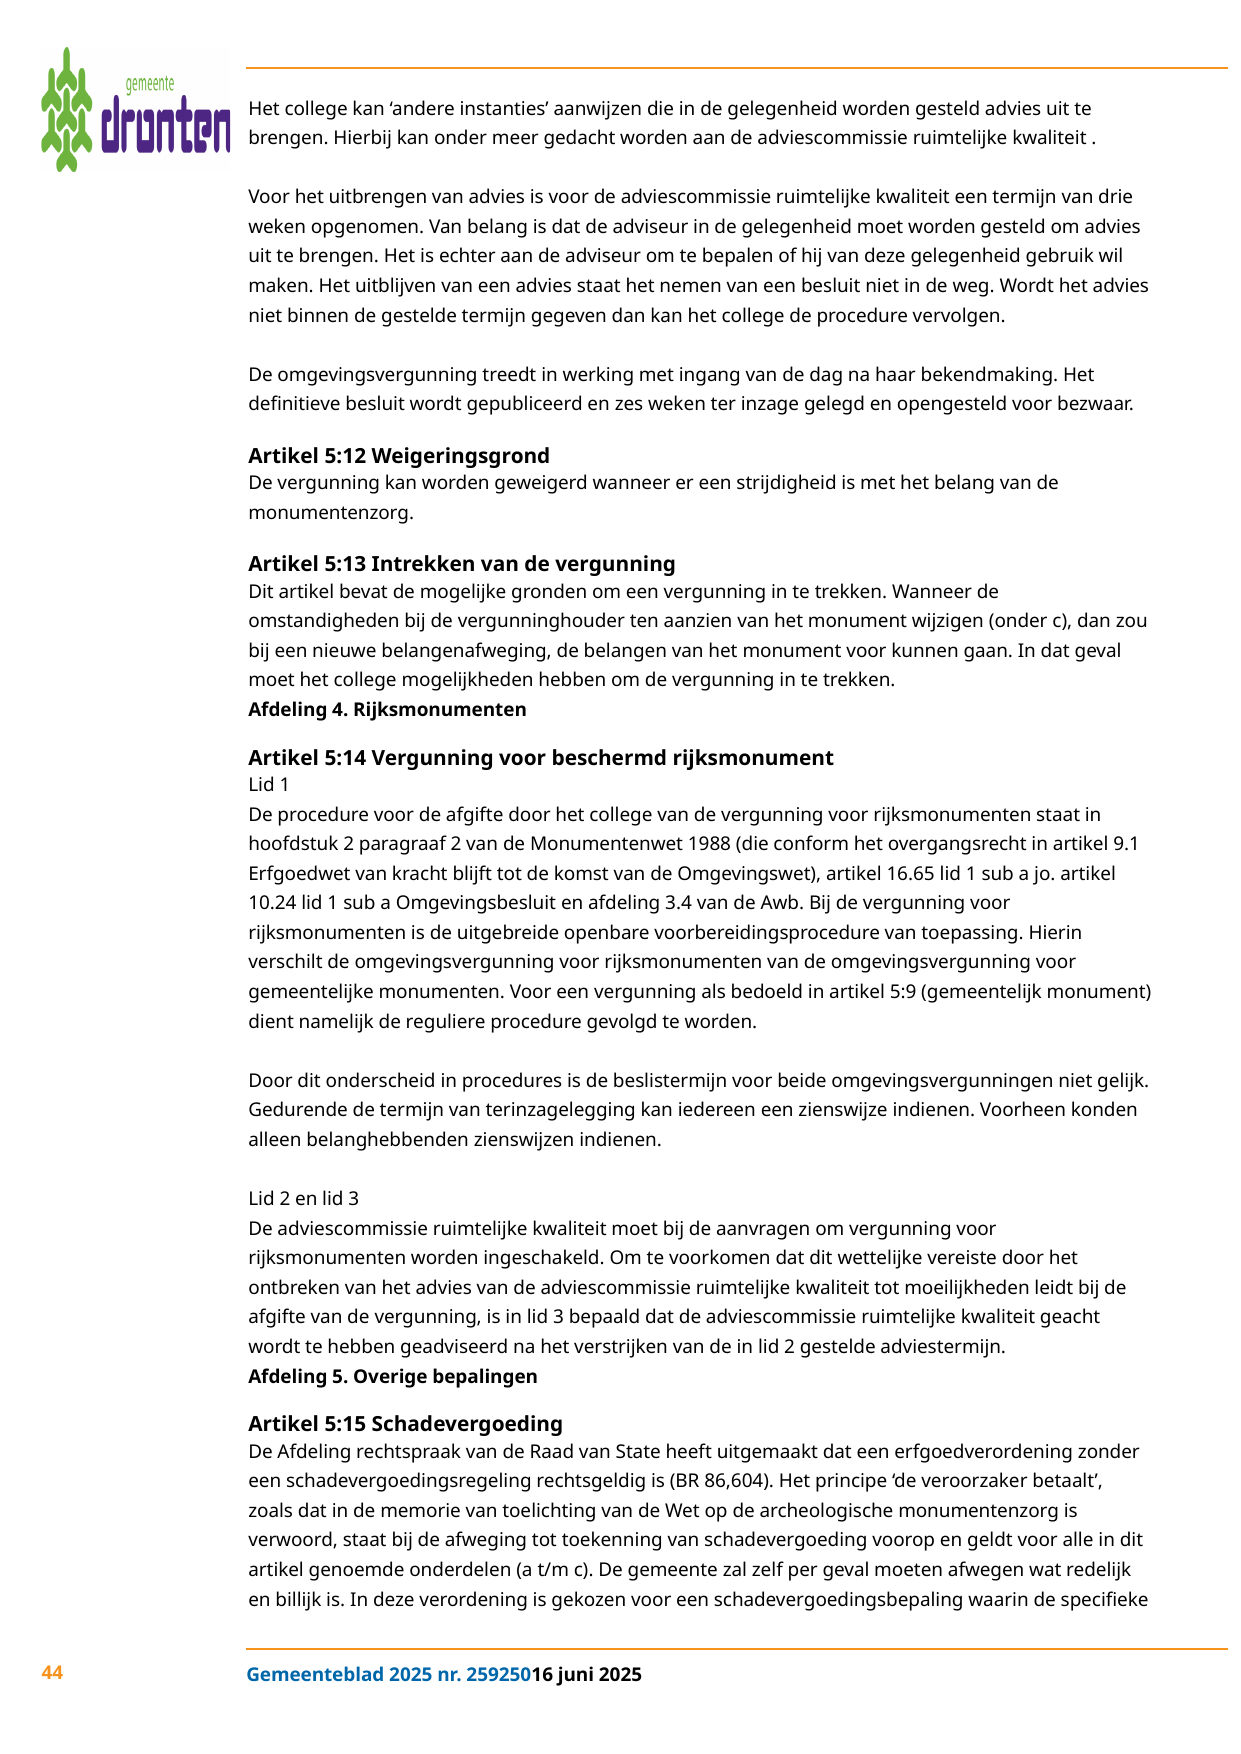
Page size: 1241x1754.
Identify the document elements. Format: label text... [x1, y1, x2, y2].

text De adviescommissie ruimtelijke kwaliteit moet bij de aanvragen om vergunning voor rijksmonumenten worden ingeschakeld. Om te voorkomen dat dit wettelijke vereiste door het [248, 1215, 1152, 1270]
text Lid 2 en lid 3 [248, 1185, 1152, 1211]
text Dit artikel bevat de mogelijke gronden om een vergunning in te trekken. Wanneer de omstandigheden bij de vergunninghouder ten aanzien van het monument wijzigen (onder c), dan zou bij een nieuwe belangenafweging, de belangen van het monument voor kunnen gaan. In dat geval moet het college mogelijkheden hebben om de vergunning in te trekken. [248, 578, 1152, 692]
text De vergunning kan worden geweigerd wanneer er een strijdigheid is met het belang van de monumentenzorg. [248, 469, 1152, 525]
text Afdeling 5. Overige bepalingen [248, 1363, 1152, 1389]
text Artikel 5:15 Schadevergoeding [248, 1409, 1152, 1438]
text De Afdeling rechtspraak van de Raad van State heeft uitgemaakt dat een erfgoedverordening zonder een schadevergoedingsregeling rechtsgeldig is (BR 86,604). Het principe ‘de veroorzaker betaalt’, zoals dat in de memorie van toelichting van de Wet op de archeologische monumentenzorg is verwoord, staat bij de afweging tot toekenning van schadevergoeding voorop en geldt voor alle in dit artikel genoemde onderdelen (a t/m c). De gemeente zal zelf per geval moeten afwegen wat redelijk en billijk is. In deze verordening is gekozen voor een schadevergoedingsbepaling waarin de specifieke [248, 1438, 1152, 1612]
text Door dit onderscheid in procedures is de beslistermijn voor beide omgevingsvergunningen niet gelijk. Gedurende de termijn van terinzagelegging kan iedereen een zienswijze indienen. Voorheen konden alleen belanghebbenden zienswijzen indienen. [248, 1067, 1152, 1152]
text Artikel 5:14 Vergunning voor beschermd rijksmonument [248, 743, 1152, 771]
text Artikel 5:12 Weigeringsgrond [248, 441, 1152, 469]
text ontbreken van het advies van de adviescommissie ruimtelijke kwaliteit tot moeilijkheden leidt bij de afgifte van de vergunning, is in lid 3 bepaald dat de adviescommissie ruimtelijke kwaliteit geacht wordt te hebben geadviseerd na het verstrijken van de in lid 2 gestelde adviestermijn. [248, 1274, 1152, 1359]
text De procedure voor de afgifte door het college van de vergunning voor rijksmonumenten staat in hoofdstuk 2 paragraaf 2 van de Monumentenwet 1988 (die conform het overgangsrecht in artikel 9.1 Erfgoedwet van kracht blijft tot de komst van de Omgevingswet), artikel 16.65 lid 1 sub a jo. artikel 10.24 lid 1 sub a Omgevingsbesluit en afdeling 3.4 van de Awb. Bij de vergunning voor rijksmonumenten is de uitgebreide openbare voorbereidingsprocedure van toepassing. Hierin verschilt de omgevingsvergunning voor rijksmonumenten van de omgevingsvergunning voor gemeentelijke monumenten. Voor een vergunning als bedoeld in artikel 5:9 (gemeentelijk monument) dient namelijk de reguliere procedure gevolgd te worden. [248, 801, 1152, 1034]
text Lid 1 [248, 771, 1152, 797]
text Voor het uitbrengen van advies is voor de adviescommissie ruimtelijke kwaliteit een termijn van drie weken opgenomen. Van belang is dat de adviseur in de gelegenheid moet worden gesteld om advies uit te brengen. Het is echter aan de adviseur om te bepalen of hij van deze gelegenheid gebruik wil maken. Het uitblijven van een advies staat het nemen van een besluit niet in de weg. Wordt het advies niet binnen de gestelde termijn gegeven dan kan het college de procedure vervolgen. [248, 183, 1152, 328]
text Het college kan ‘andere instanties’ aanwijzen die in de gelegenheid worden gesteld advies uit te brengen. Hierbij kan onder meer gedacht worden aan de adviescommissie ruimtelijke kwaliteit . [248, 95, 1152, 150]
text Artikel 5:13 Intrekken van de vergunning [248, 549, 1152, 578]
picture [41, 47, 231, 172]
text Afdeling 4. Rijksmonumenten [248, 696, 1152, 722]
text De omgevingsvergunning treedt in werking met ingang van de dag na haar bekendmaking. Het definitieve besluit wordt gepubliceerd en zes weken ter inzage gelegd en opengesteld voor bezwaar. [248, 361, 1152, 416]
